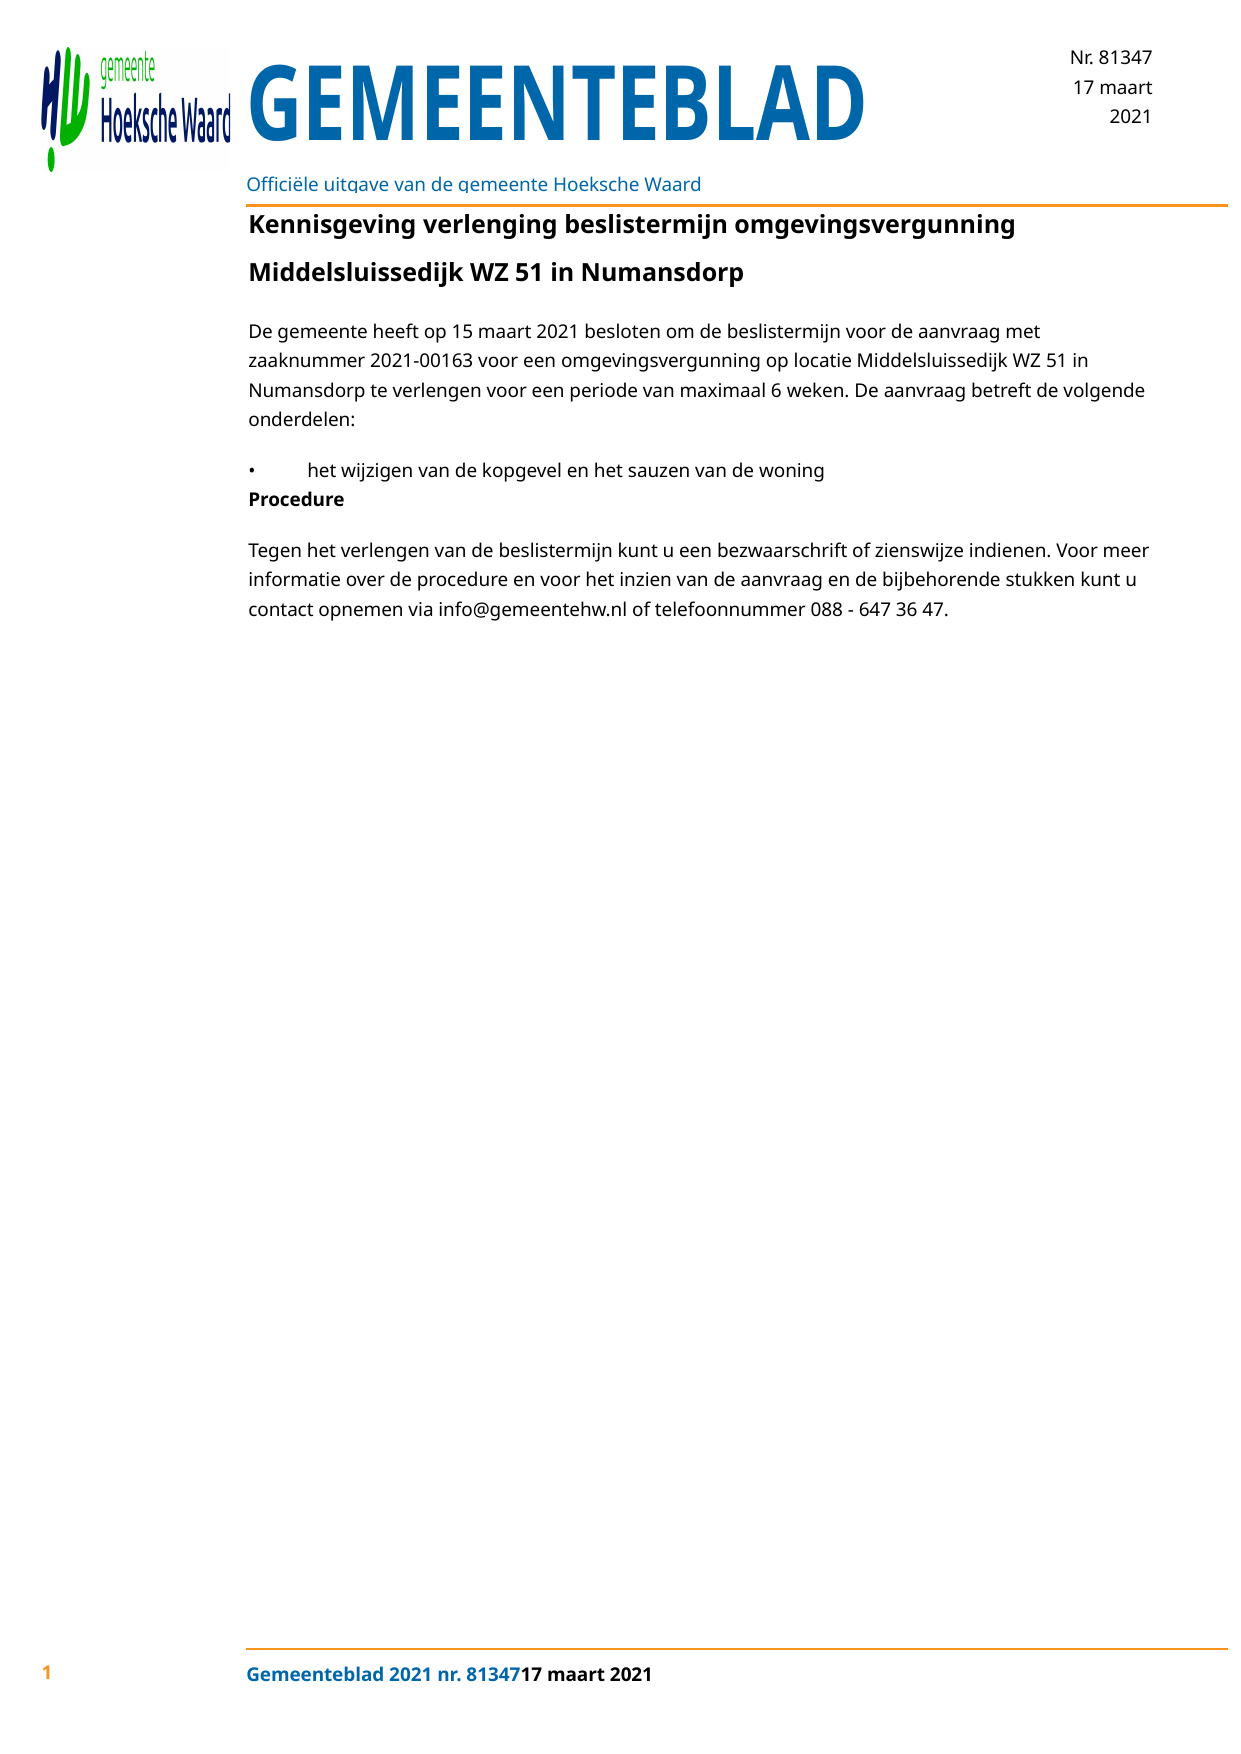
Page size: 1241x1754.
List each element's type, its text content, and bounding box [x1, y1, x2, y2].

text Kennisgeving verlenging beslistermijn omgevingsvergunning Middelsluissedijk WZ 51 in Numansdorp [248, 207, 1152, 288]
text Tegen het verlengen van de beslistermijn kunt u een bezwaarschrift of zienswijze indienen. Voor meer informatie over de procedure en voor het inzien van de aanvraag en de bijbehorende stukken kunt u contact opnemen via info@gemeentehw.nl of telefoonnummer 088 - 647 36 47. [248, 537, 1152, 622]
picture [41, 47, 231, 172]
text Procedure [248, 487, 1152, 512]
list het wijzigen van de kopgevel en het sauzen van de woning [248, 457, 1152, 483]
text De gemeente heeft op 15 maart 2021 besloten om de beslistermijn voor de aanvraag met zaaknummer 2021-00163 voor een omgevingsvergunning op locatie Middelsluissedijk WZ 51 in Numansdorp te verlengen voor een periode van maximaal 6 weken. De aanvraag betreft de volgende onderdelen: [248, 318, 1152, 432]
